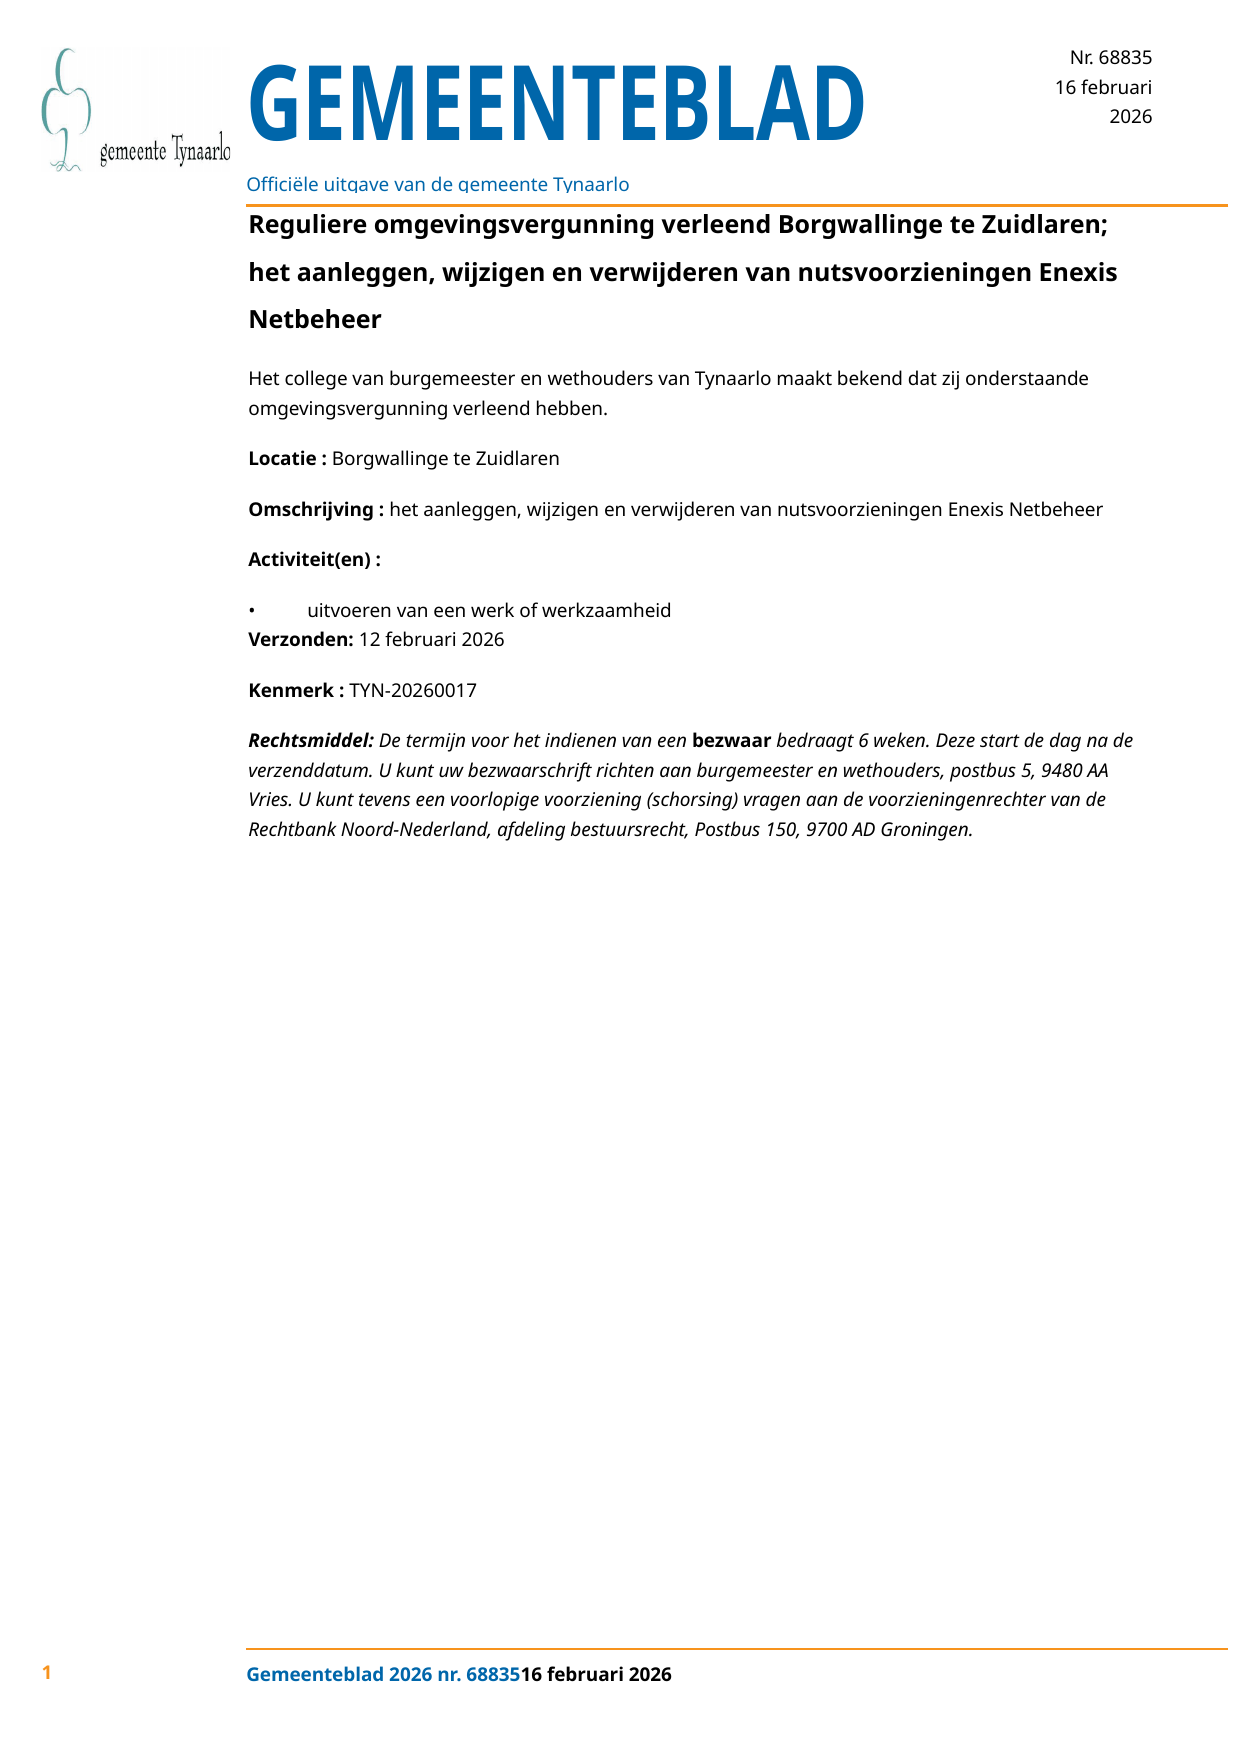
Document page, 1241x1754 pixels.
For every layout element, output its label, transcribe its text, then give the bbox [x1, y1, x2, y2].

list uitvoeren van een werk of werkzaamheid [248, 597, 1152, 622]
text Het college van burgemeester en wethouders van Tynaarlo maakt bekend dat zij onderstaande omgevingsvergunning verleend hebben. [248, 366, 1152, 421]
text Locatie : Borgwallinge te Zuidlaren [248, 446, 1152, 471]
text Verzonden: 12 februari 2026 [248, 626, 1152, 652]
text Omschrijving : het aanleggen, wijzigen en verwijderen van nutsvoorzieningen Enexis Netbeheer [248, 496, 1152, 522]
text Reguliere omgevingsvergunning verleend Borgwallinge te Zuidlaren; het aanleggen, wijzigen en verwijderen van nutsvoorzieningen Enexis Netbeheer [248, 207, 1152, 336]
text Kenmerk : TYN-20260017 [248, 677, 1152, 702]
picture [41, 47, 231, 172]
text Activiteit(en) : [248, 546, 1152, 572]
text Rechtsmiddel: De termijn voor het indienen van een bezwaar bedraagt 6 weken. Deze start de dag na de verzenddatum. U kunt uw bezwaarschrift richten aan burgemeester en wethouders, postbus 5, 9480 AA Vries. U kunt tevens een voorlopige voorziening (schorsing) vragen aan de voorzieningenrechter van de Rechtbank Noord-Nederland, afdeling bestuursrecht, Postbus 150, 9700 AD Groningen. [248, 727, 1152, 842]
